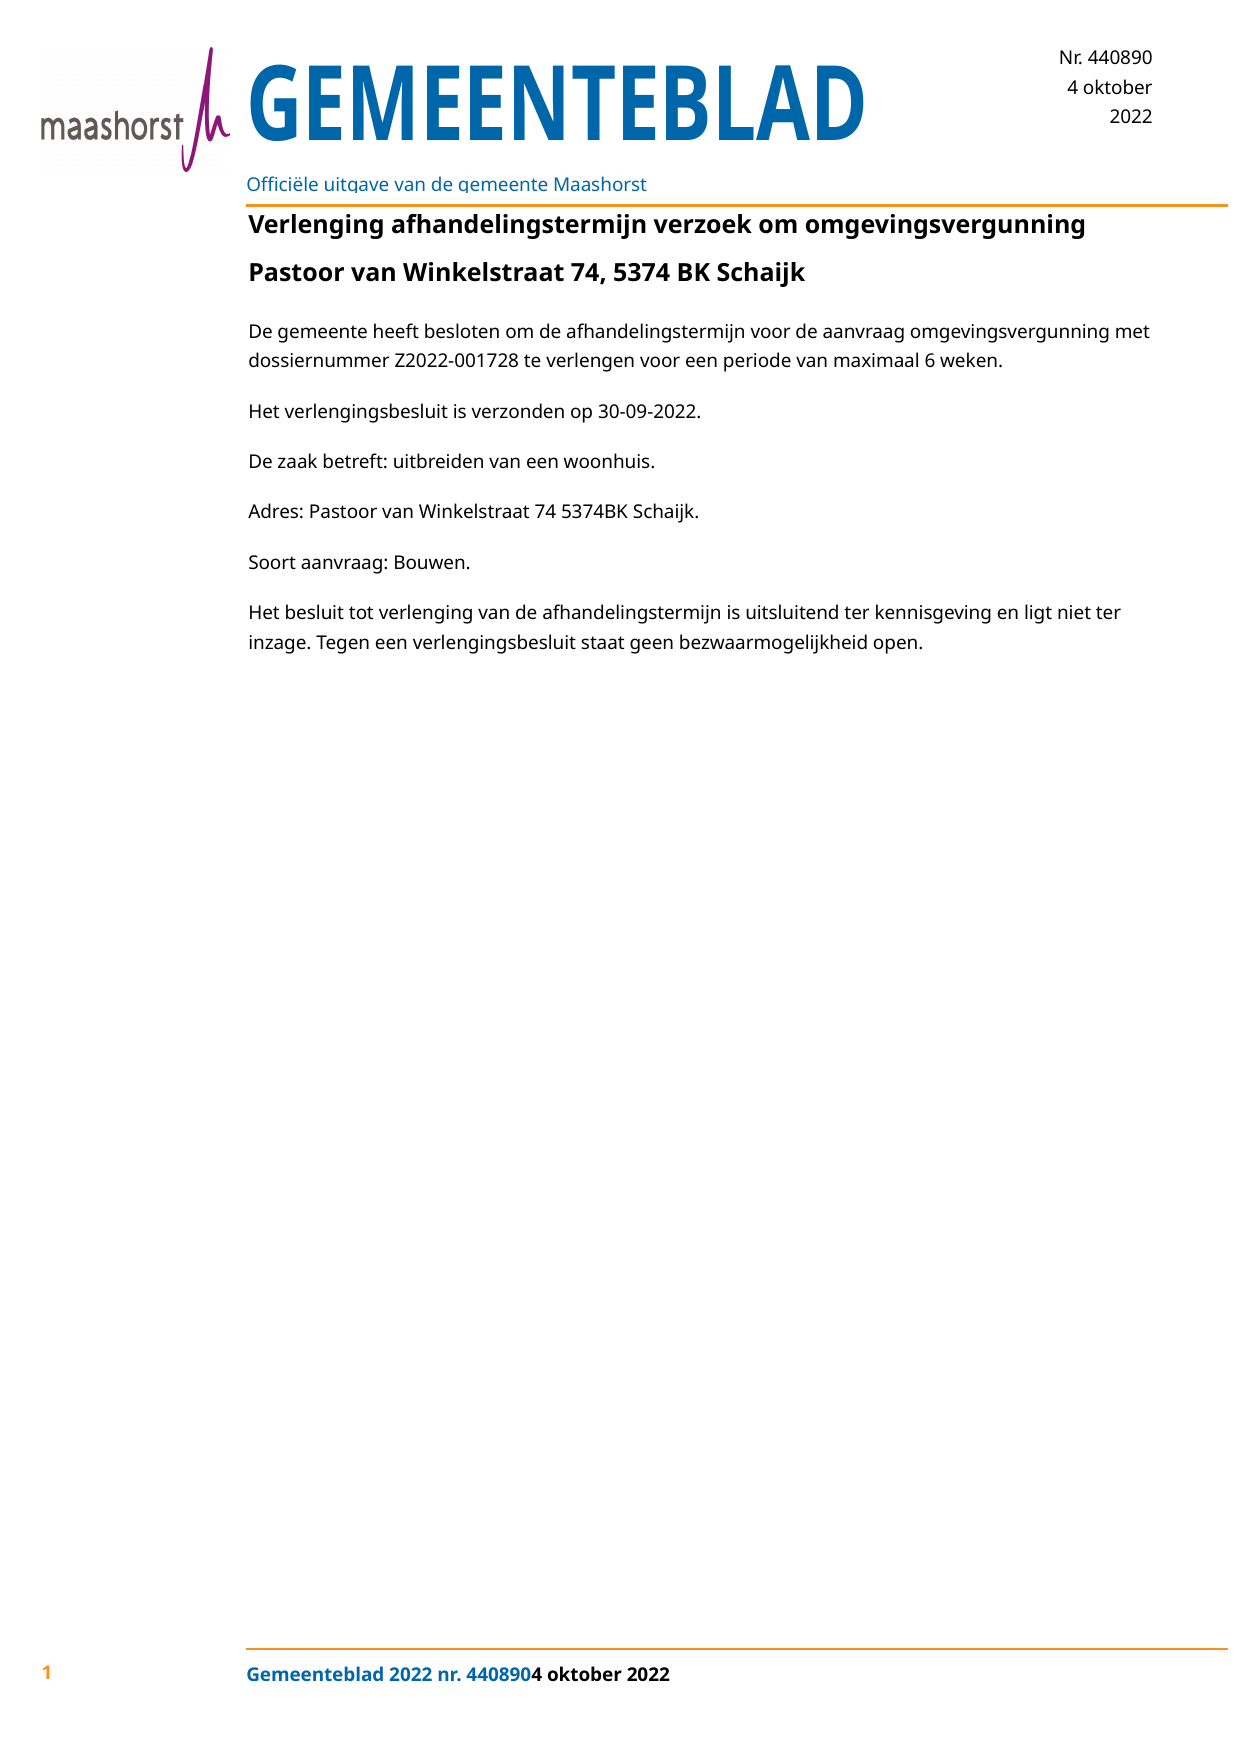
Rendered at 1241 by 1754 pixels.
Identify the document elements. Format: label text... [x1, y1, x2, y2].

text Verlenging afhandelingstermijn verzoek om omgevingsvergunning Pastoor van Winkelstraat 74, 5374 BK Schaijk [248, 207, 1152, 288]
text Het verlengingsbesluit is verzonden op 30-09-2022. [248, 398, 1152, 424]
text De zaak betreft: uitbreiden van een woonhuis. [248, 448, 1152, 474]
text Soort aanvraag: Bouwen. [248, 549, 1152, 575]
text Adres: Pastoor van Winkelstraat 74 5374BK Schaijk. [248, 499, 1152, 524]
picture [41, 47, 231, 172]
text Het besluit tot verlenging van de afhandelingstermijn is uitsluitend ter kennisgeving en ligt niet ter inzage. Tegen een verlengingsbesluit staat geen bezwaarmogelijkheid open. [248, 599, 1152, 655]
text De gemeente heeft besloten om de afhandelingstermijn voor de aanvraag omgevingsvergunning met dossiernummer Z2022-001728 te verlengen voor een periode van maximaal 6 weken. [248, 318, 1152, 373]
